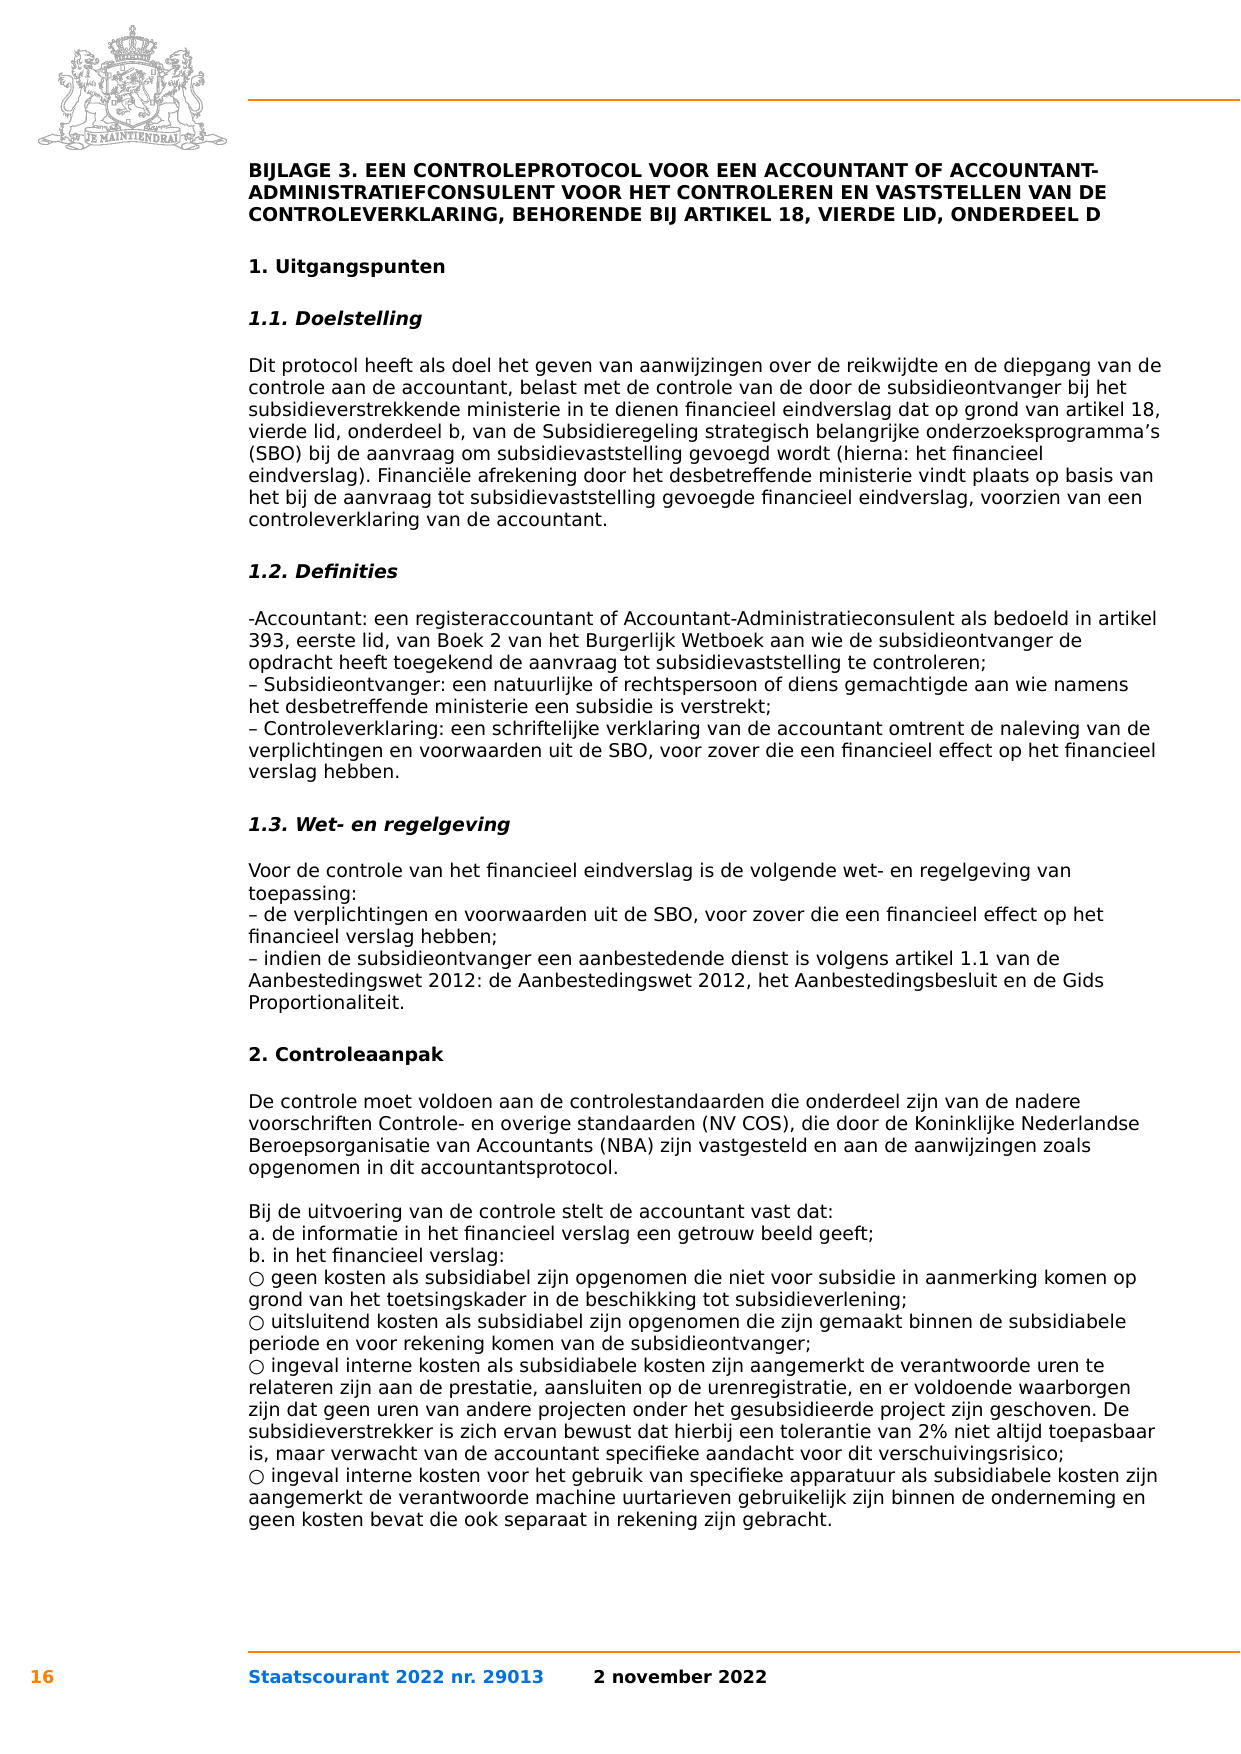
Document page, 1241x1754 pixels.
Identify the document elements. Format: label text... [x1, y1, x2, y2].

subtitle 1.3. Wet- en regelgeving [248, 813, 1163, 835]
picture [38, 25, 227, 150]
text ○ ingeval interne kosten als subsidiabele kosten zijn aangemerkt de verantwoorde uren te relateren zijn aan de prestatie, aansluiten op de urenregistratie, en er voldoende waarborgen zijn dat geen uren van andere projecten onder het gesubsidieerde project zijn geschoven. De subsidieverstrekker is zich ervan bewust dat hierbij een tolerantie van 2% niet altijd toepasbaar is, maar verwacht van de accountant specifieke aandacht voor dit verschuivingsrisico; [248, 1355, 1163, 1465]
text ○ ingeval interne kosten voor het gebruik van specifieke apparatuur als subsidiabele kosten zijn aangemerkt de verantwoorde machine uurtarieven gebruikelijk zijn binnen de onderneming en geen kosten bevat die ook separaat in rekening zijn gebracht. [248, 1465, 1163, 1531]
text ○ geen kosten als subsidiabel zijn opgenomen die niet voor subsidie in aanmerking komen op grond van het toetsingskader in de beschikking tot subsidieverlening; [248, 1267, 1163, 1311]
subtitle 1. Uitgangspunten [248, 256, 1163, 278]
text – Controleverklaring: een schriftelijke verklaring van de accountant omtrent de naleving van de verplichtingen en voorwaarden uit de SBO, voor zover die een financieel effect op het financieel verslag hebben. [248, 717, 1163, 783]
subtitle 1.1. Doelstelling [248, 308, 1163, 330]
text Bij de uitvoering van de controle stelt de accountant vast dat: [248, 1201, 1163, 1223]
text Dit protocol heeft als doel het geven van aanwijzingen over de reikwijdte en de diepgang van de controle aan de accountant, belast met de controle van de door de subsidieontvanger bij het subsidieverstrekkende ministerie in te dienen financieel eindverslag dat op grond van artikel 18, vierde lid, onderdeel b, van de Subsidieregeling strategisch belangrijke onderzoeksprogramma’s (SBO) bij de aanvraag om subsidievaststelling gevoegd wordt (hierna: het financieel eindverslag). Financiële afrekening door het desbetreffende ministerie vindt plaats op basis van het bij de aanvraag tot subsidievaststelling gevoegde financieel eindverslag, voorzien van een controleverklaring van de accountant. [248, 355, 1163, 531]
text a. de informatie in het financieel verslag een getrouw beeld geeft; [248, 1223, 1163, 1245]
subtitle BIJLAGE 3. EEN CONTROLEPROTOCOL VOOR EEN ACCOUNTANT OF ACCOUNTANT-ADMINISTRATIEFCONSULENT VOOR HET CONTROLEREN EN VASTSTELLEN VAN DE CONTROLEVERKLARING, BEHORENDE BIJ ARTIKEL 18, VIERDE LID, ONDERDEEL D [248, 160, 1163, 226]
subtitle 2. Controleaanpak [248, 1044, 1163, 1066]
text – de verplichtingen en voorwaarden uit de SBO, voor zover die een financieel effect op het financieel verslag hebben; [248, 904, 1163, 948]
text – indien de subsidieontvanger een aanbestedende dienst is volgens artikel 1.1 van de Aanbestedingswet 2012: de Aanbestedingswet 2012, het Aanbestedingsbesluit en de Gids Proportionaliteit. [248, 948, 1163, 1014]
text ○ uitsluitend kosten als subsidiabel zijn opgenomen die zijn gemaakt binnen de subsidiabele periode en voor rekening komen van de subsidieontvanger; [248, 1311, 1163, 1355]
text -Accountant: een registeraccountant of Accountant-Administratieconsulent als bedoeld in artikel 393, eerste lid, van Boek 2 van het Burgerlijk Wetboek aan wie de subsidieontvanger de opdracht heeft toegekend de aanvraag tot subsidievaststelling te controleren; [248, 608, 1163, 673]
subtitle 1.2. Definities [248, 561, 1163, 583]
text b. in het financieel verslag: [248, 1245, 1163, 1267]
text De controle moet voldoen aan de controlestandaarden die onderdeel zijn van de nadere voorschriften Controle- en overige standaarden (NV COS), die door de Koninklijke Nederlandse Beroepsorganisatie van Accountants (NBA) zijn vastgesteld en aan de aanwijzingen zoals opgenomen in dit accountantsprotocol. [248, 1091, 1163, 1179]
text – Subsidieontvanger: een natuurlijke of rechtspersoon of diens gemachtigde aan wie namens het desbetreffende ministerie een subsidie is verstrekt; [248, 673, 1163, 717]
text Voor de controle van het financieel eindverslag is de volgende wet- en regelgeving van toepassing: [248, 860, 1163, 904]
